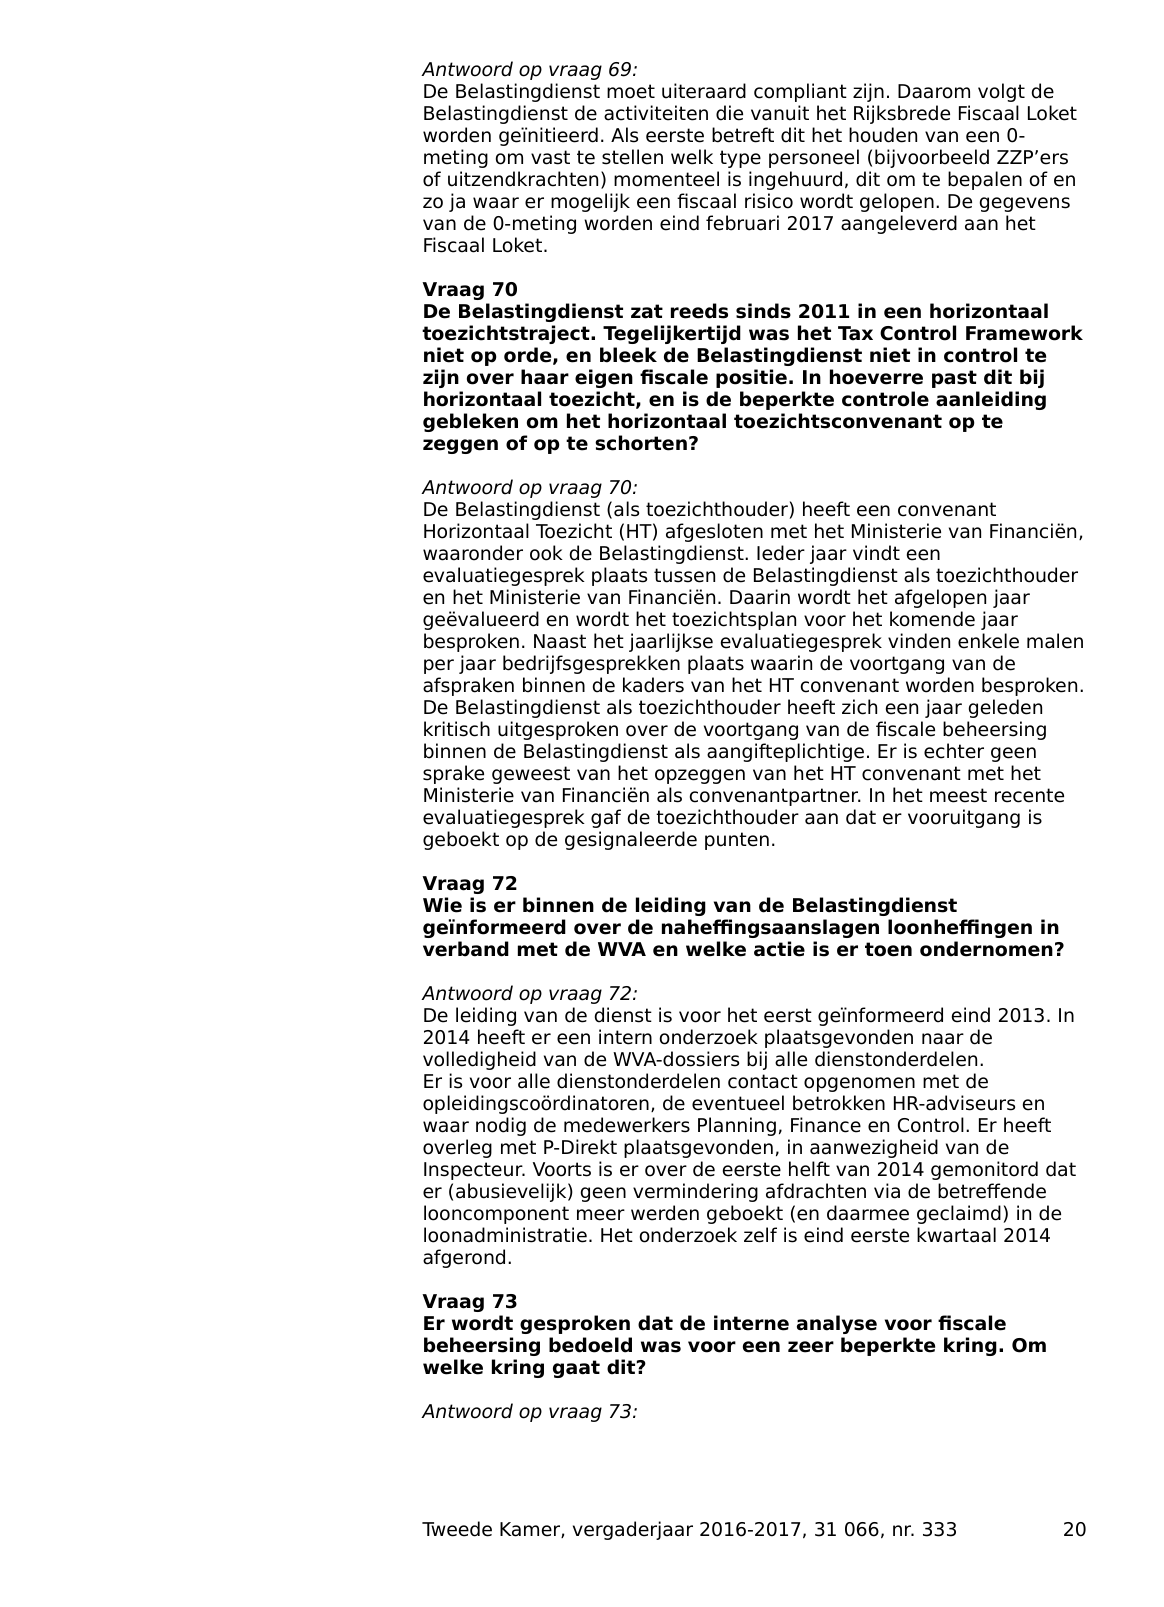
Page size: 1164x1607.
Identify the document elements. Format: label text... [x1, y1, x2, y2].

text Vraag 70 [422, 279, 1087, 301]
text Vraag 73 [422, 1291, 1087, 1313]
text De Belastingdienst zat reeds sinds 2011 in een horizontaal toezichtstraject. Tegelijkertijd was het Tax Control Framework niet op orde, en bleek de Belastingdienst niet in control te zijn over haar eigen fiscale positie. In hoeverre past dit bij horizontaal toezicht, en is de beperkte controle aanleiding gebleken om het horizontaal toezichtsconvenant op te zeggen of op te schorten? [422, 301, 1087, 455]
text Er is voor alle dienstonderdelen contact opgenomen met de opleidingscoördinatoren, de eventueel betrokken HR-adviseurs en waar nodig de medewerkers Planning, Finance en Control. Er heeft overleg met P-Direkt plaatsgevonden, in aanwezigheid van de Inspecteur. Voorts is er over de eerste helft van 2014 gemonitord dat er (abusievelijk) geen vermindering afdrachten via de betreffende looncomponent meer werden geboekt (en daarmee geclaimd) in de loonadministratie. Het onderzoek zelf is eind eerste kwartaal 2014 afgerond. [422, 1071, 1087, 1269]
text Er wordt gesproken dat de interne analyse voor fiscale beheersing bedoeld was voor een zeer beperkte kring. Om welke kring gaat dit? [422, 1313, 1087, 1379]
text Vraag 72 [422, 873, 1087, 895]
text Wie is er binnen de leiding van de Belastingdienst geïnformeerd over de naheffingsaanslagen loonheffingen in verband met de WVA en welke actie is er toen ondernomen? [422, 895, 1087, 961]
text De Belastingdienst moet uiteraard compliant zijn. Daarom volgt de Belastingdienst de activiteiten die vanuit het Rijksbrede Fiscaal Loket worden geïnitieerd. Als eerste betreft dit het houden van een 0-meting om vast te stellen welk type personeel (bijvoorbeeld ZZP’ers of uitzendkrachten) momenteel is ingehuurd, dit om te bepalen of en zo ja waar er mogelijk een fiscaal risico wordt gelopen. De gegevens van de 0-meting worden eind februari 2017 aangeleverd aan het Fiscaal Loket. [422, 81, 1087, 257]
text Antwoord op vraag 73: [422, 1401, 1087, 1423]
text De leiding van de dienst is voor het eerst geïnformeerd eind 2013. In 2014 heeft er een intern onderzoek plaatsgevonden naar de volledigheid van de WVA-dossiers bij alle dienstonderdelen. [422, 1005, 1087, 1071]
text Antwoord op vraag 69: [422, 59, 1087, 81]
text De Belastingdienst (als toezichthouder) heeft een convenant Horizontaal Toezicht (HT) afgesloten met het Ministerie van Financiën, waaronder ook de Belastingdienst. Ieder jaar vindt een evaluatiegesprek plaats tussen de Belastingdienst als toezichthouder en het Ministerie van Financiën. Daarin wordt het afgelopen jaar geëvalueerd en wordt het toezichtsplan voor het komende jaar besproken. Naast het jaarlijkse evaluatiegesprek vinden enkele malen per jaar bedrijfsgesprekken plaats waarin de voortgang van de afspraken binnen de kaders van het HT convenant worden besproken. De Belastingdienst als toezichthouder heeft zich een jaar geleden kritisch uitgesproken over de voortgang van de fiscale beheersing binnen de Belastingdienst als aangifteplichtige. Er is echter geen sprake geweest van het opzeggen van het HT convenant met het Ministerie van Financiën als convenantpartner. In het meest recente evaluatiegesprek gaf de toezichthouder aan dat er vooruitgang is geboekt op de gesignaleerde punten. [422, 499, 1087, 851]
text Antwoord op vraag 72: [422, 983, 1087, 1005]
text Antwoord op vraag 70: [422, 477, 1087, 499]
